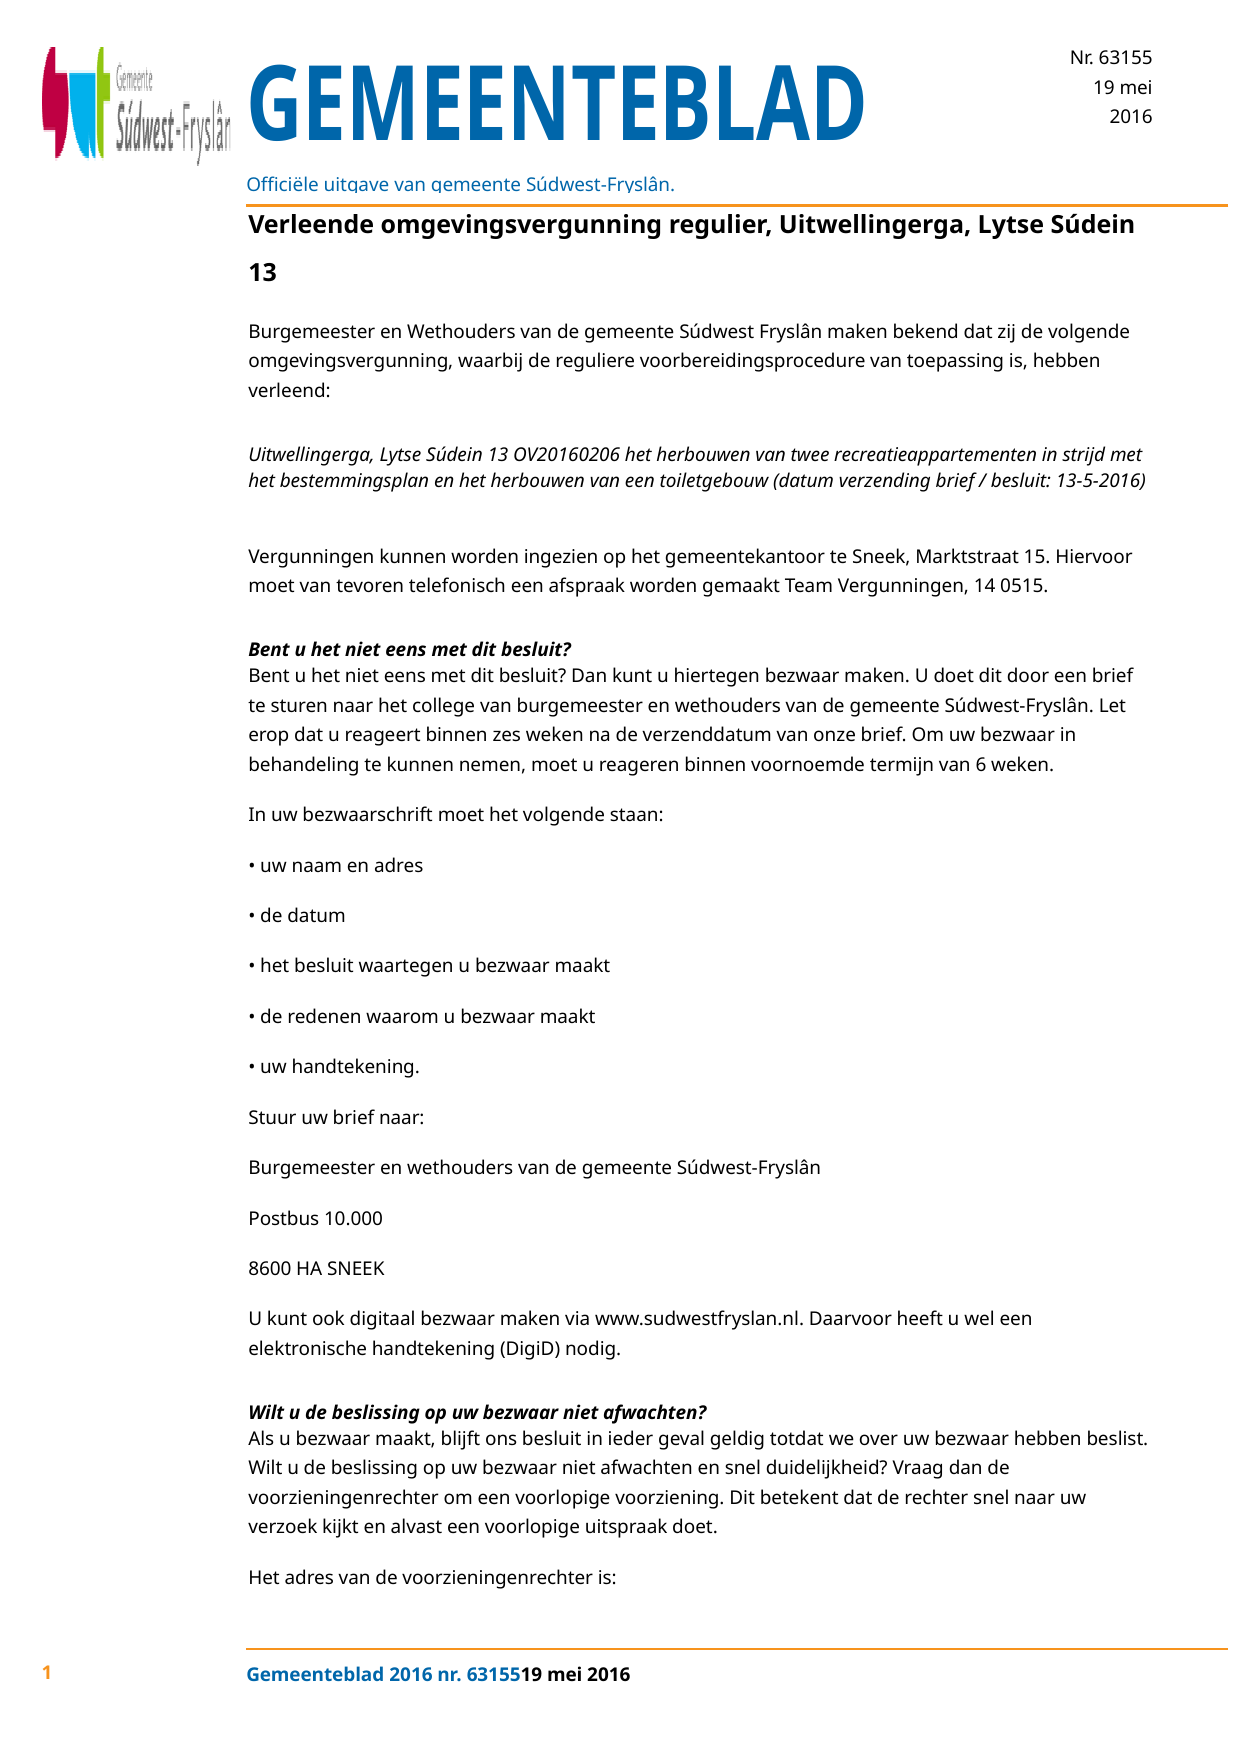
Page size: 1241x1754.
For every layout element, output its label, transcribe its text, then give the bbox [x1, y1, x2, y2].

text Verleende omgevingsvergunning regulier, Uitwellingerga, Lytse Súdein 13 [248, 207, 1152, 288]
text 8600 HA SNEEK [248, 1255, 1152, 1281]
text Bent u het niet eens met dit besluit? Dan kunt u hiertegen bezwaar maken. U doet dit door een brief te sturen naar het college van burgemeester en wethouders van de gemeente Súdwest-Fryslân. Let erop dat u reageert binnen zes weken na de verzenddatum van onze brief. Om uw bezwaar in behandeling te kunnen nemen, moet u reageren binnen voornoemde termijn van 6 weken. [248, 662, 1152, 777]
text In uw bezwaarschrift moet het volgende staan: [248, 801, 1152, 827]
text Stuur uw brief naar: [248, 1104, 1152, 1129]
text • het besluit waartegen u bezwaar maakt [248, 953, 1152, 978]
text Wilt u de beslissing op uw bezwaar niet afwachten? [248, 1399, 1152, 1425]
text Bent u het niet eens met dit besluit? [248, 636, 1152, 662]
text Het adres van de voorzieningenrechter is: [248, 1564, 1152, 1590]
picture [41, 47, 231, 172]
text Vergunningen kunnen worden ingezien op het gemeentekantoor te Sneek, Marktstraat 15. Hiervoor moet van tevoren telefonisch een afspraak worden gemaakt Team Vergunningen, 14 0515. [248, 543, 1152, 598]
text Als u bezwaar maakt, blijft ons besluit in ieder geval geldig totdat we over uw bezwaar hebben beslist. Wilt u de beslissing op uw bezwaar niet afwachten en snel duidelijkheid? Vraag dan de voorzieningenrechter om een voorlopige voorziening. Dit betekent dat de rechter snel naar uw verzoek kijkt en alvast een voorlopige uitspraak doet. [248, 1425, 1152, 1539]
text Postbus 10.000 [248, 1205, 1152, 1230]
text • uw naam en adres [248, 852, 1152, 877]
text • de datum [248, 902, 1152, 928]
text • uw handtekening. [248, 1053, 1152, 1079]
text Burgemeester en wethouders van de gemeente Súdwest-Fryslân [248, 1154, 1152, 1180]
text Burgemeester en Wethouders van de gemeente Súdwest Fryslân maken bekend dat zij de volgende omgevingsvergunning, waarbij de reguliere voorbereidingsprocedure van toepassing is, hebben verleend: [248, 318, 1152, 403]
text • de redenen waarom u bezwaar maakt [248, 1003, 1152, 1029]
text Uitwellingerga, Lytse Súdein 13 OV20160206 het herbouwen van twee recreatieappartementen in strijd met het bestemmingsplan en het herbouwen van een toiletgebouw (datum verzending brief / besluit: 13-5-2016) [248, 441, 1152, 492]
text U kunt ook digitaal bezwaar maken via www.sudwestfryslan.nl. Daarvoor heeft u wel een elektronische handtekening (DigiD) nodig. [248, 1306, 1152, 1361]
